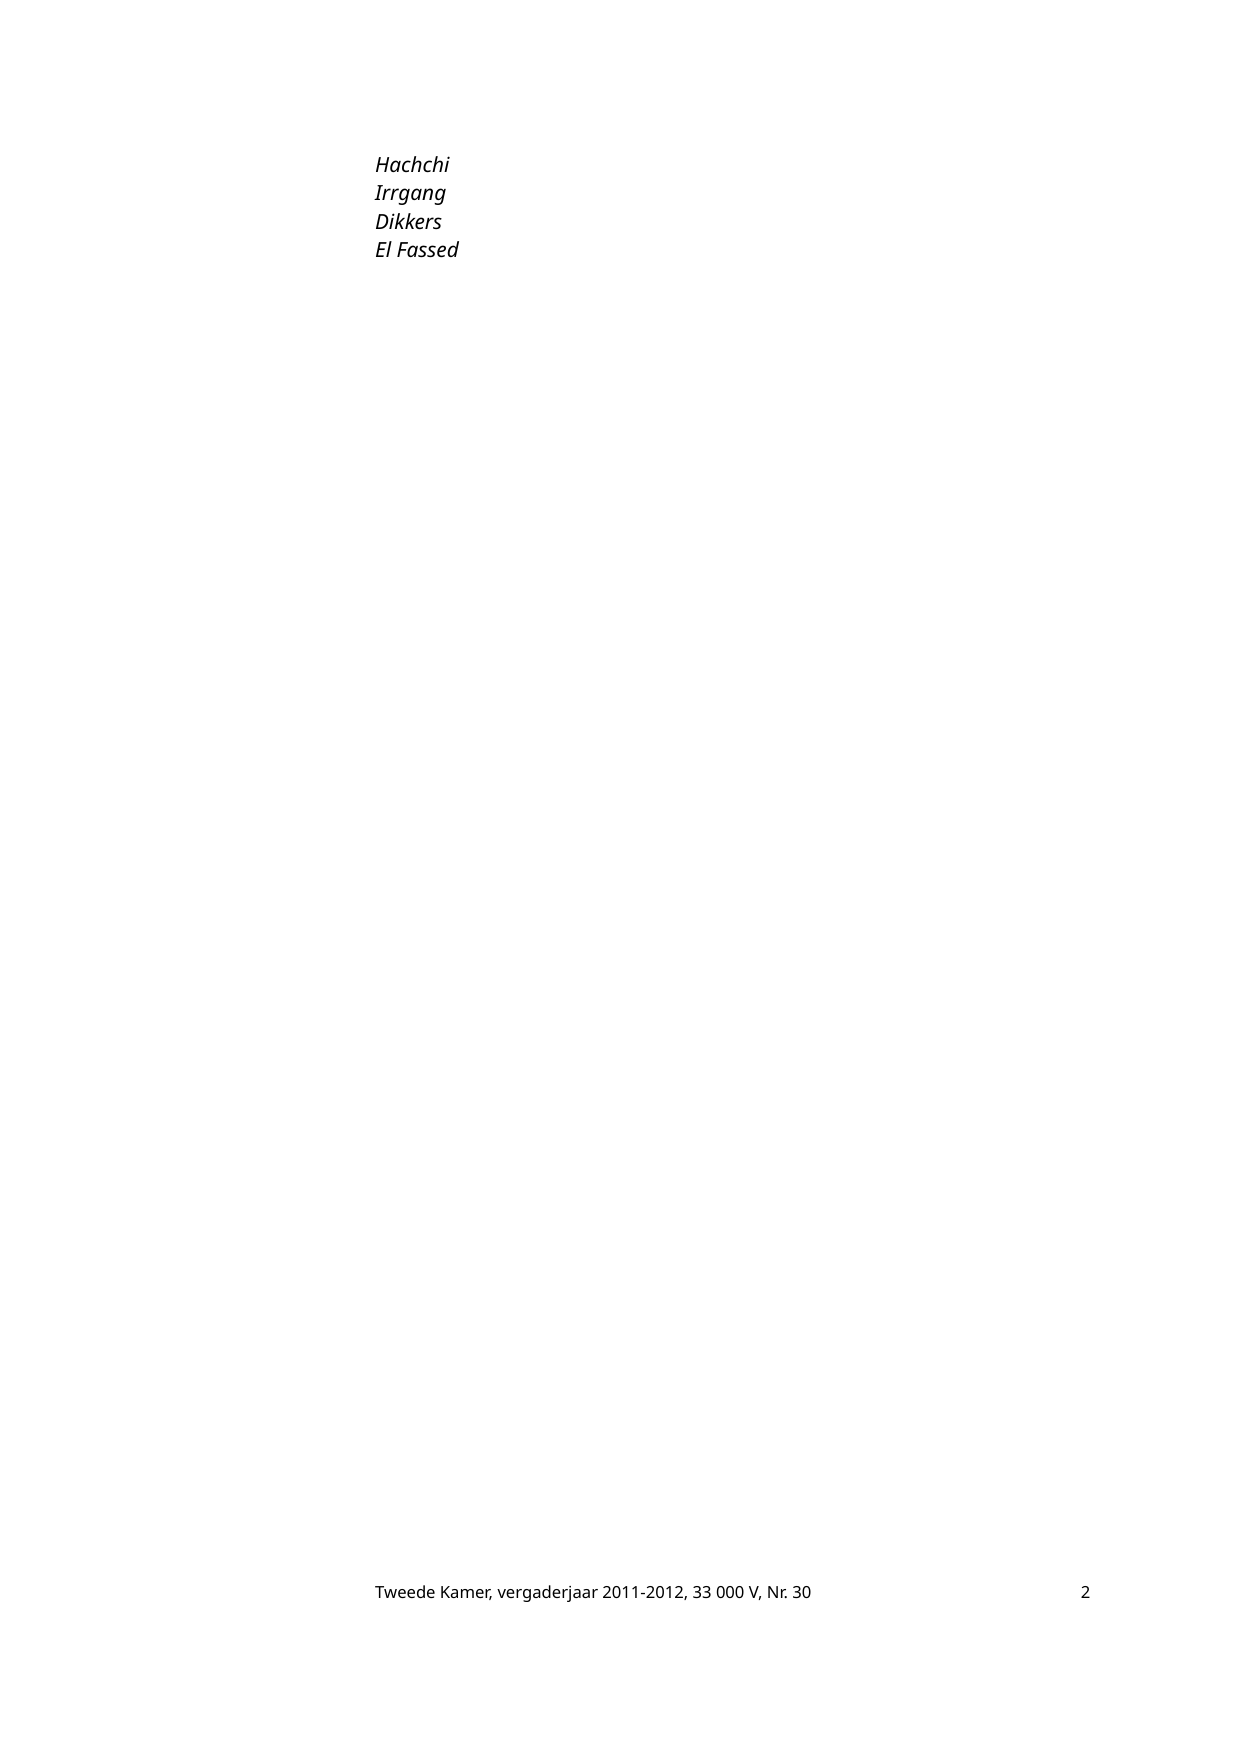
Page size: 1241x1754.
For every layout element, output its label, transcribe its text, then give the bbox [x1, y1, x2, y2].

text El Fassed [375, 235, 1090, 264]
text Hachchi [375, 150, 1090, 178]
text Irrgang [375, 178, 1090, 207]
text Dikkers [375, 207, 1090, 235]
